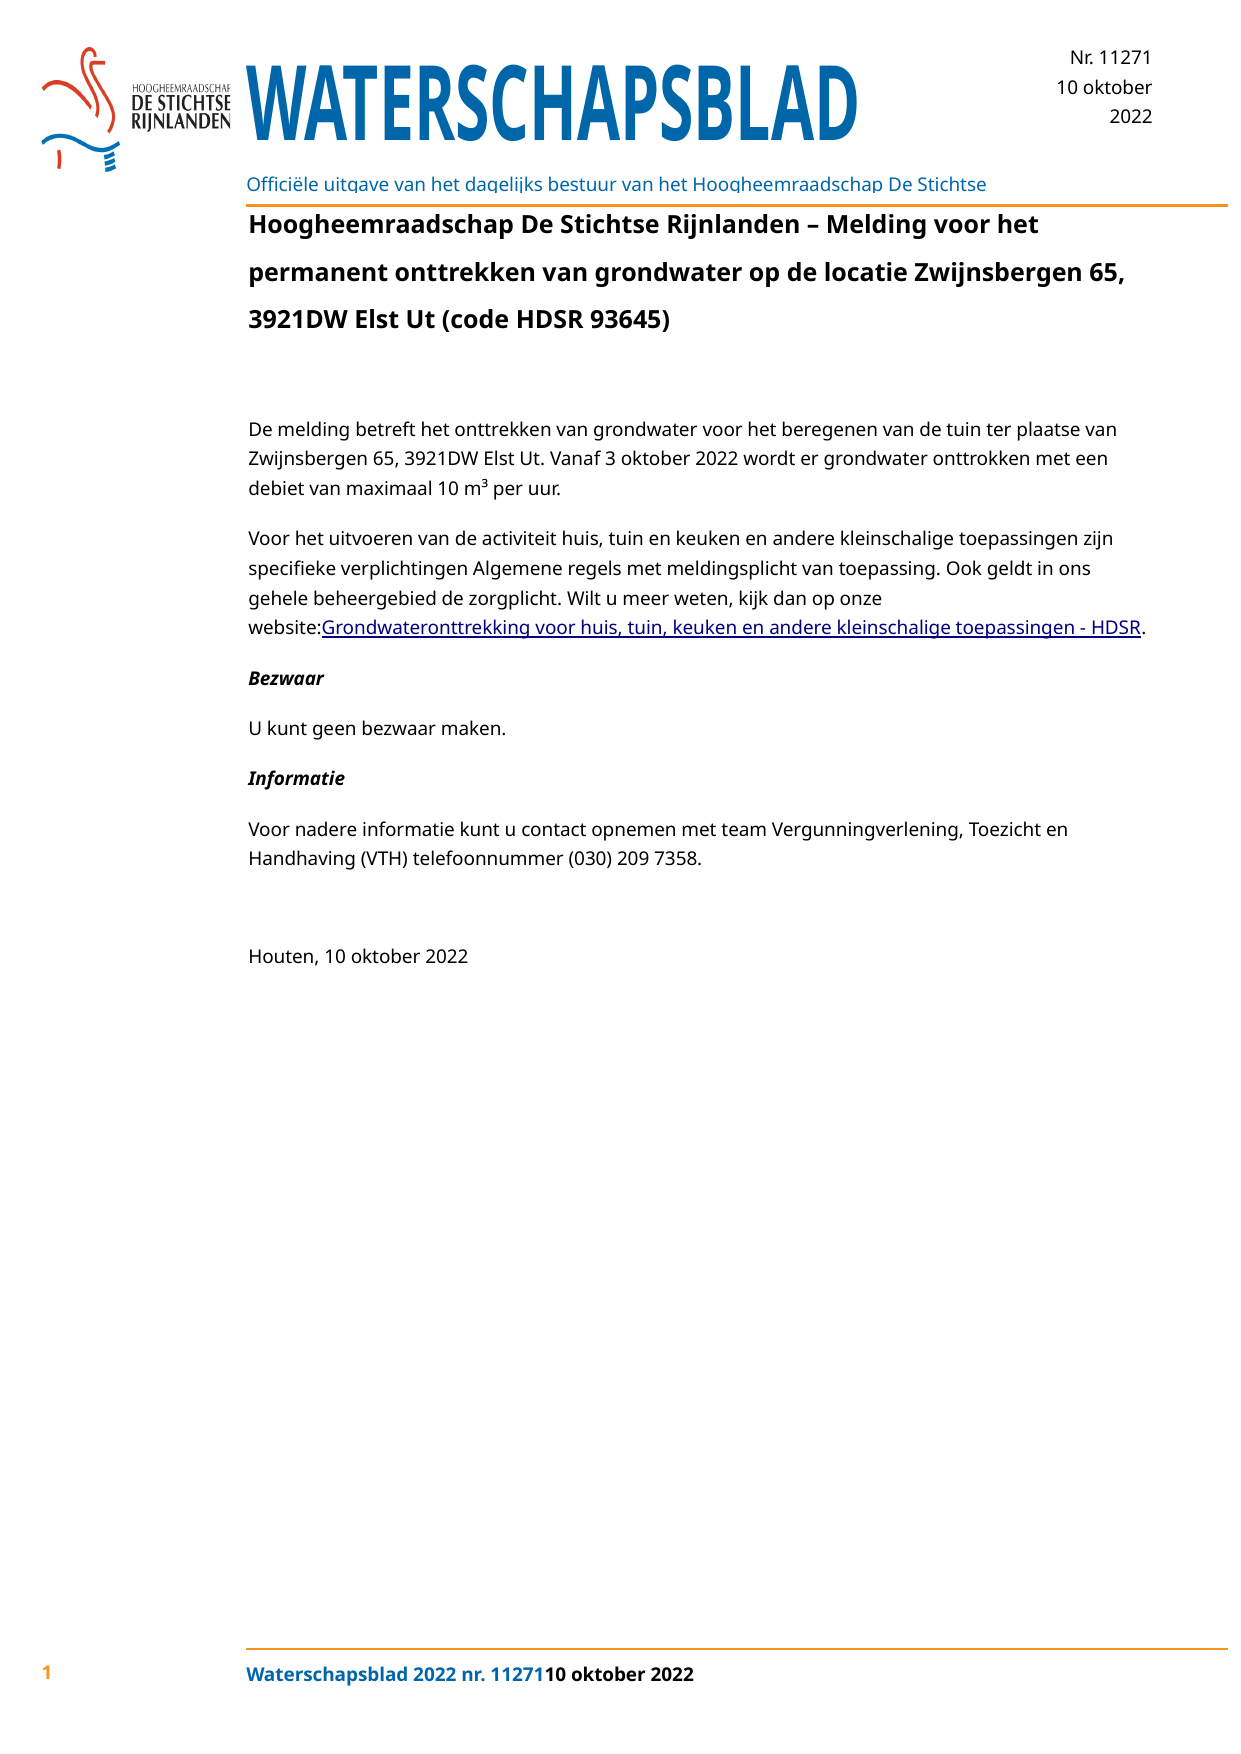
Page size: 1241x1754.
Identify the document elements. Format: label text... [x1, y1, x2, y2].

text Hoogheemraadschap De Stichtse Rijnlanden – Melding voor het permanent onttrekken van grondwater op de locatie Zwijnsbergen 65, 3921DW Elst Ut (code HDSR 93645) [248, 207, 1152, 336]
picture [41, 47, 231, 172]
text Bezwaar [248, 665, 1152, 690]
text U kunt geen bezwaar maken. [248, 715, 1152, 741]
text De melding betreft het onttrekken van grondwater voor het beregenen van de tuin ter plaatse van Zwijnsbergen 65, 3921DW Elst Ut. Vanaf 3 oktober 2022 wordt er grondwater onttrokken met een debiet van maximaal 10 m³ per uur. [248, 416, 1152, 501]
text Informatie [248, 766, 1152, 791]
text Voor het uitvoeren van de activiteit huis, tuin en keuken en andere kleinschalige toepassingen zijn specifieke verplichtingen Algemene regels met meldingsplicht van toepassing. Ook geldt in ons gehele beheergebied de zorgplicht. Wilt u meer weten, kijk dan op onze website:Grondwateronttrekking voor huis, tuin, keuken en andere kleinschalige toepassingen - HDSR. [248, 526, 1152, 640]
text Voor nadere informatie kunt u contact opnemen met team Vergunningverlening, Toezicht en Handhaving (VTH) telefoonnummer (030) 209 7358. [248, 816, 1152, 871]
text Houten, 10 oktober 2022 [248, 944, 1152, 969]
